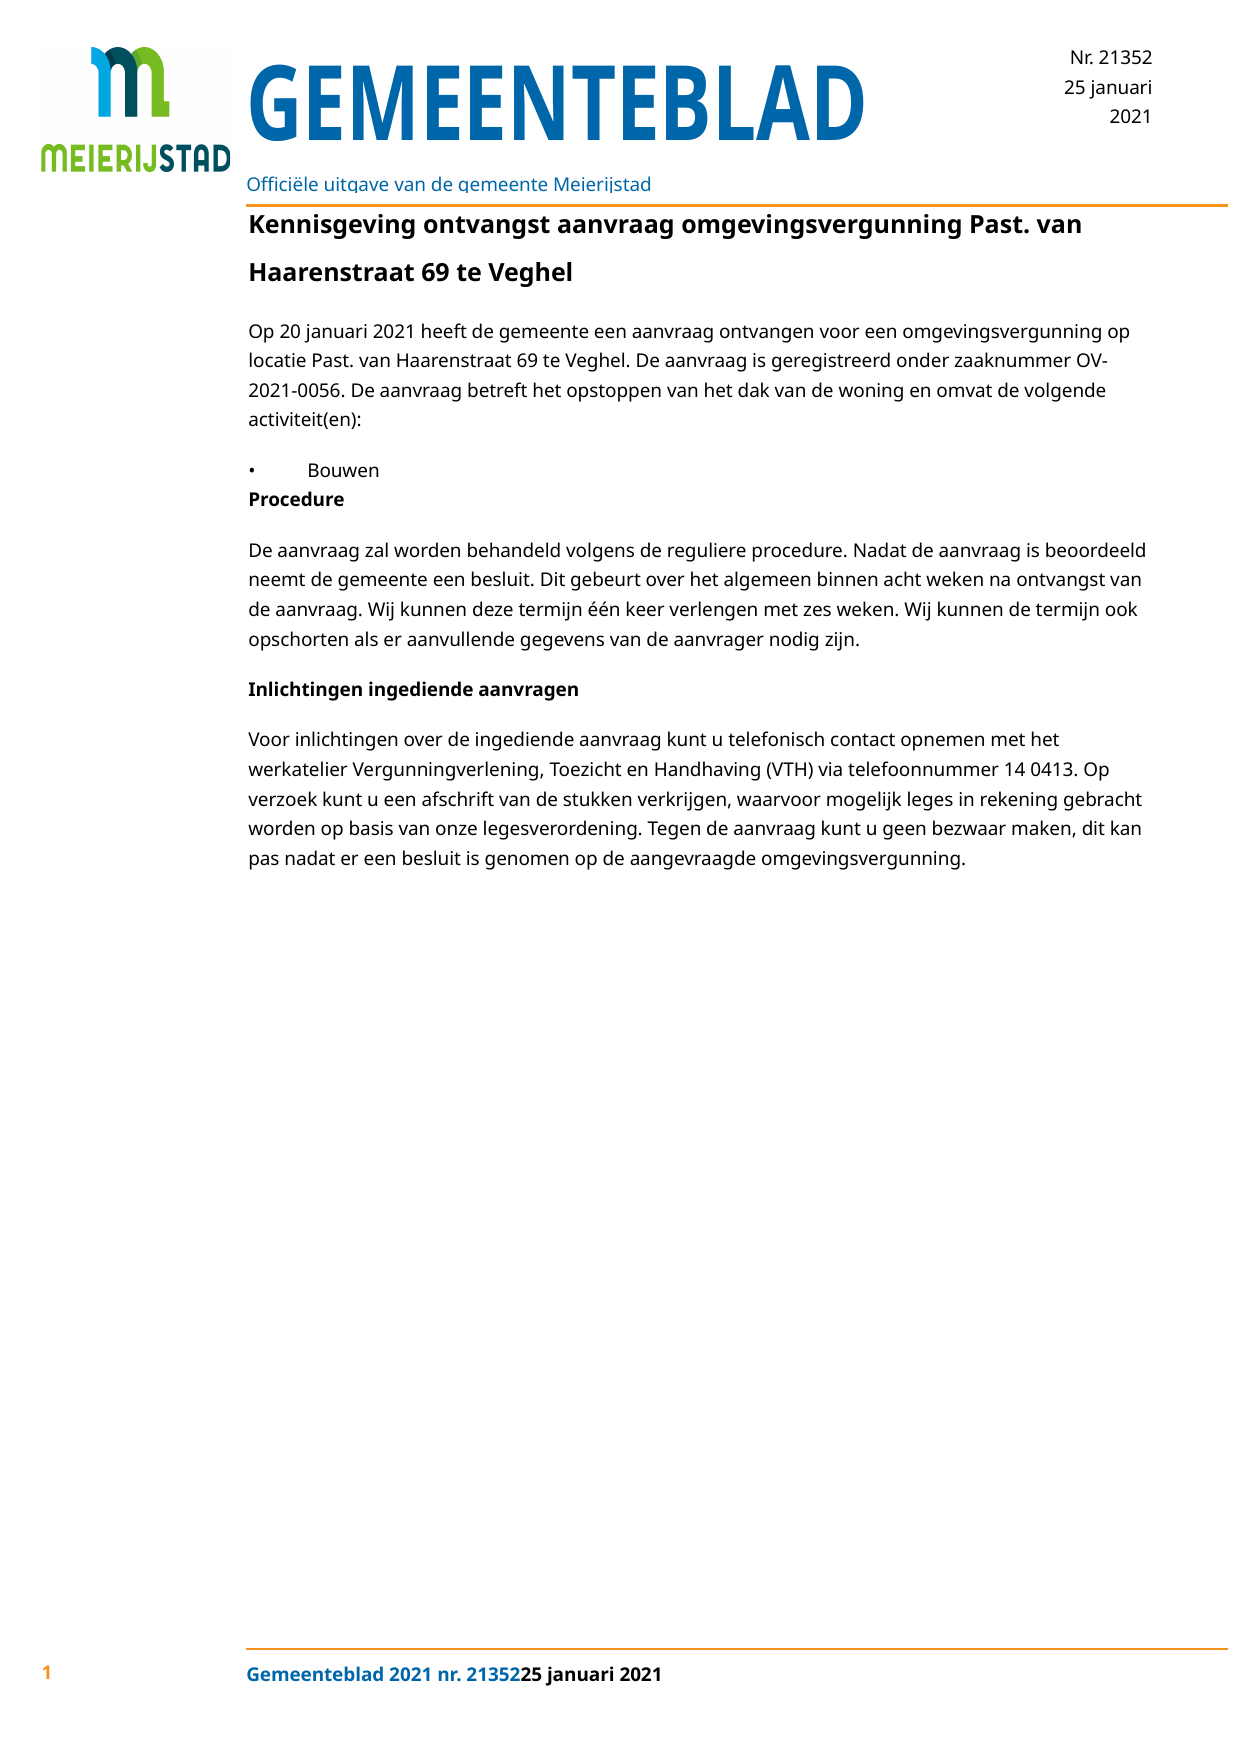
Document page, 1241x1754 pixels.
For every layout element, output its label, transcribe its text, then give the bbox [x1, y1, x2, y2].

text Inlichtingen ingediende aanvragen [248, 676, 1152, 702]
text Kennisgeving ontvangst aanvraag omgevingsvergunning Past. van Haarenstraat 69 te Veghel [248, 207, 1152, 288]
text De aanvraag zal worden behandeld volgens de reguliere procedure. Nadat de aanvraag is beoordeeld neemt de gemeente een besluit. Dit gebeurt over het algemeen binnen acht weken na ontvangst van de aanvraag. Wij kunnen deze termijn één keer verlengen met zes weken. Wij kunnen de termijn ook opschorten als er aanvullende gegevens van de aanvrager nodig zijn. [248, 537, 1152, 652]
text Voor inlichtingen over de ingediende aanvraag kunt u telefonisch contact opnemen met het werkatelier Vergunningverlening, Toezicht en Handhaving (VTH) via telefoonnummer 14 0413. Op verzoek kunt u een afschrift van de stukken verkrijgen, waarvoor mogelijk leges in rekening gebracht worden op basis van onze legesverordening. Tegen de aanvraag kunt u geen bezwaar maken, dit kan pas nadat er een besluit is genomen op de aangevraagde omgevingsvergunning. [248, 727, 1152, 871]
picture [41, 47, 231, 172]
text Op 20 januari 2021 heeft de gemeente een aanvraag ontvangen voor een omgevingsvergunning op locatie Past. van Haarenstraat 69 te Veghel. De aanvraag is geregistreerd onder zaaknummer OV-2021-0056. De aanvraag betreft het opstoppen van het dak van de woning en omvat de volgende activiteit(en): [248, 318, 1152, 432]
list Bouwen [248, 457, 1152, 483]
text Procedure [248, 487, 1152, 512]
